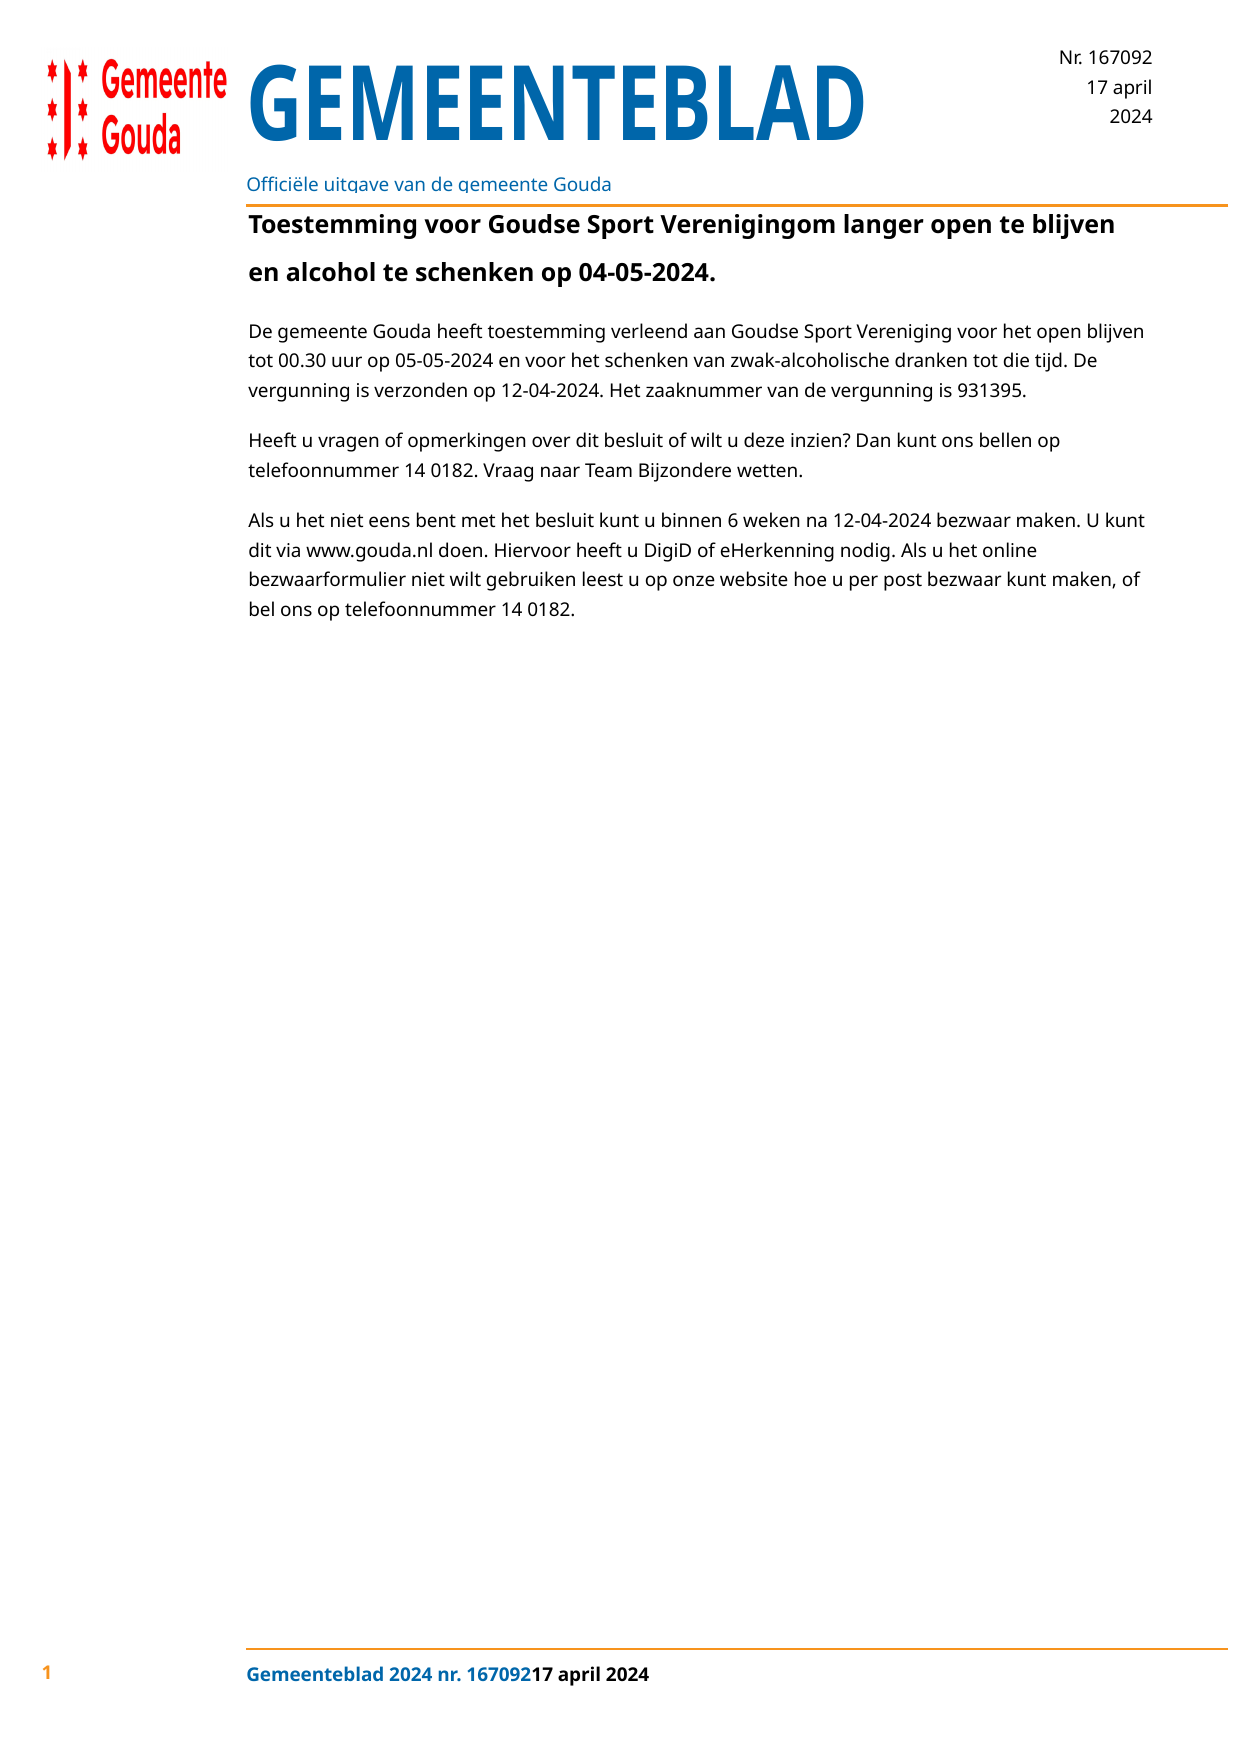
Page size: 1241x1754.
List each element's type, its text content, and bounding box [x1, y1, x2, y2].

text Heeft u vragen of opmerkingen over dit besluit of wilt u deze inzien? Dan kunt ons bellen op telefoonnummer 14 0182. Vraag naar Team Bijzondere wetten. [248, 427, 1152, 483]
text Als u het niet eens bent met het besluit kunt u binnen 6 weken na 12-04-2024 bezwaar maken. U kunt dit via www.gouda.nl doen. Hiervoor heeft u DigiD of eHerkenning nodig. Als u het online bezwaarformulier niet wilt gebruiken leest u op onze website hoe u per post bezwaar kunt maken, of bel ons op telefoonnummer 14 0182. [248, 507, 1152, 622]
text Toestemming voor Goudse Sport Verenigingom langer open te blijven en alcohol te schenken op 04-05-2024. [248, 207, 1152, 288]
text De gemeente Gouda heeft toestemming verleend aan Goudse Sport Vereniging voor het open blijven tot 00.30 uur op 05-05-2024 en voor het schenken van zwak-alcoholische dranken tot die tijd. De vergunning is verzonden op 12-04-2024. Het zaaknummer van de vergunning is 931395. [248, 318, 1152, 403]
picture [41, 47, 231, 172]
